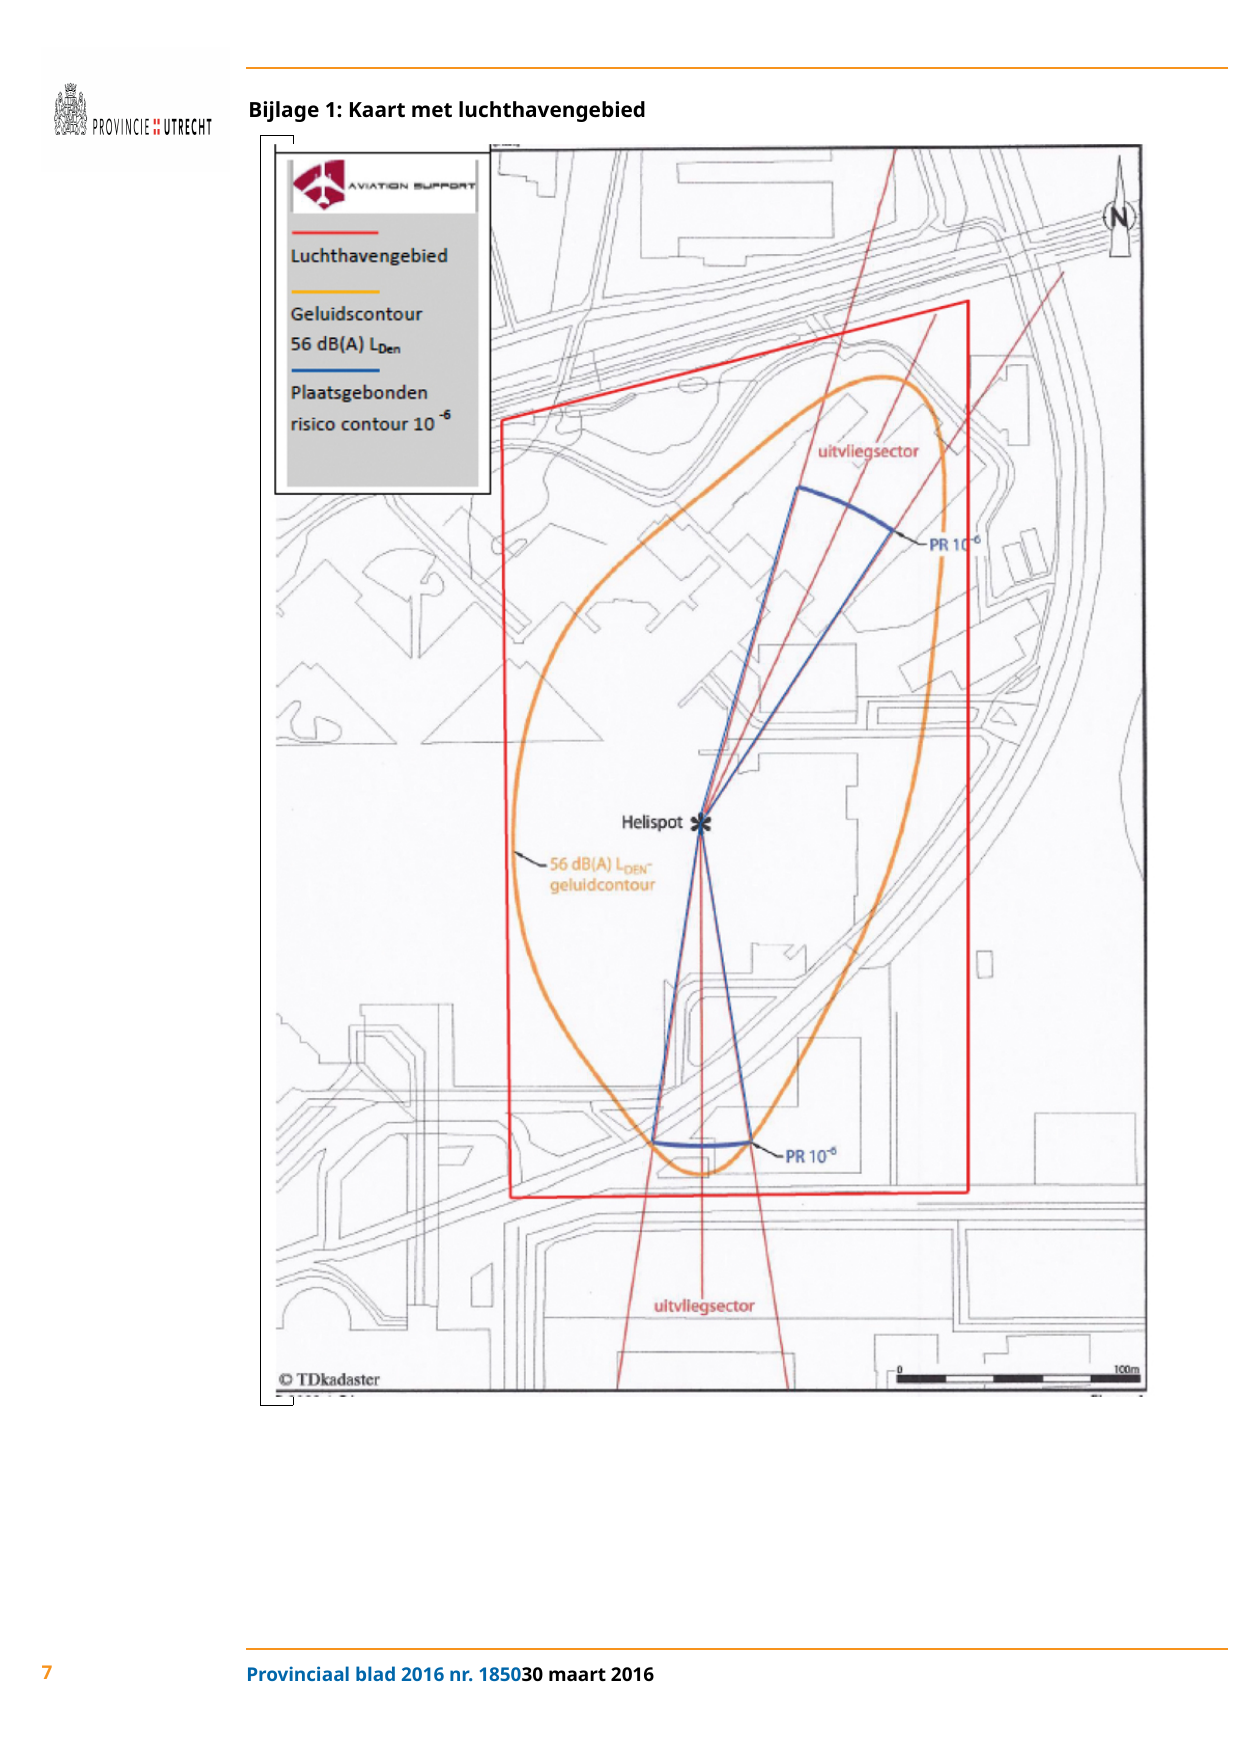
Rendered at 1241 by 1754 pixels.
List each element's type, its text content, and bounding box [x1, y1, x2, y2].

picture [268, 144, 1155, 1397]
picture [41, 47, 231, 172]
text Bijlage 1: Kaart met luchthavengebied [248, 95, 1152, 123]
